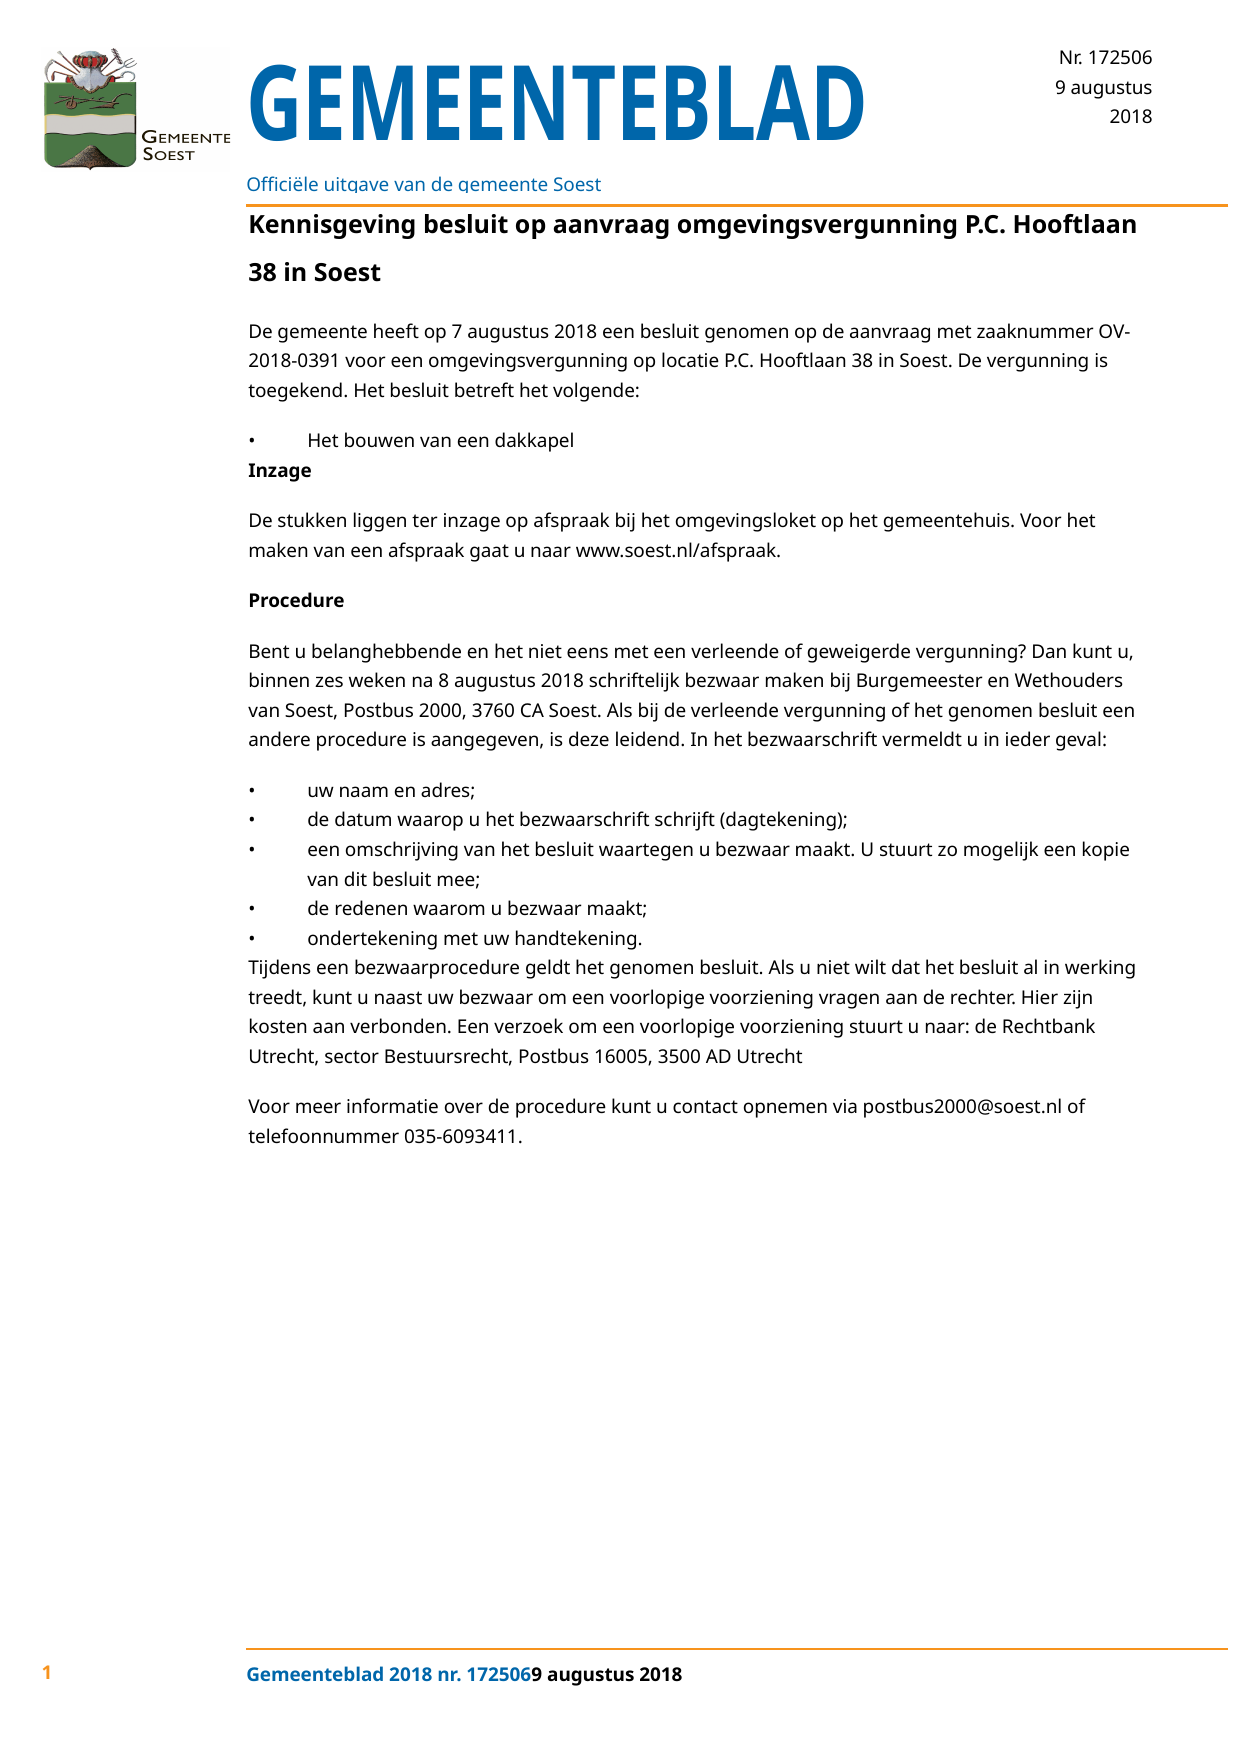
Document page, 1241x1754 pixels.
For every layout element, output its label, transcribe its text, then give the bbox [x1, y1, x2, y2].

text De stukken liggen ter inzage op afspraak bij het omgevingsloket op het gemeentehuis. Voor het maken van een afspraak gaat u naar www.soest.nl/afspraak. [248, 507, 1152, 563]
list ondertekening met uw handtekening. [248, 925, 1152, 951]
text Voor meer informatie over de procedure kunt u contact opnemen via postbus2000@soest.nl of telefoonnummer 035-6093411. [248, 1094, 1152, 1149]
text Procedure [248, 587, 1152, 613]
text De gemeente heeft op 7 augustus 2018 een besluit genomen op de aanvraag met zaaknummer OV-2018-0391 voor een omgevingsvergunning op locatie P.C. Hooftlaan 38 in Soest. De vergunning is toegekend. Het besluit betreft het volgende: [248, 318, 1152, 403]
text Tijdens een bezwaarprocedure geldt het genomen besluit. Als u niet wilt dat het besluit al in werking treedt, kunt u naast uw bezwaar om een voorlopige voorziening vragen aan de rechter. Hier zijn kosten aan verbonden. Een verzoek om een voorlopige voorziening stuurt u naar: de Rechtbank Utrecht, sector Bestuursrecht, Postbus 16005, 3500 AD Utrecht [248, 954, 1152, 1069]
list de redenen waarom u bezwaar maakt; [248, 895, 1152, 921]
text Kennisgeving besluit op aanvraag omgevingsvergunning P.C. Hooftlaan 38 in Soest [248, 207, 1152, 288]
list een omschrijving van het besluit waartegen u bezwaar maakt. U stuurt zo mogelijk een kopie van dit besluit mee; [248, 836, 1152, 892]
text Inzage [248, 457, 1152, 483]
list uw naam en adres; [248, 777, 1152, 803]
picture [41, 47, 231, 172]
list de datum waarop u het bezwaarschrift schrijft (dagtekening); [248, 807, 1152, 832]
list Het bouwen van een dakkapel [248, 427, 1152, 453]
text Bent u belanghebbende en het niet eens met een verleende of geweigerde vergunning? Dan kunt u, binnen zes weken na 8 augustus 2018 schriftelijk bezwaar maken bij Burgemeester en Wethouders van Soest, Postbus 2000, 3760 CA Soest. Als bij de verleende vergunning of het genomen besluit een andere procedure is aangegeven, is deze leidend. In het bezwaarschrift vermeldt u in ieder geval: [248, 638, 1152, 752]
